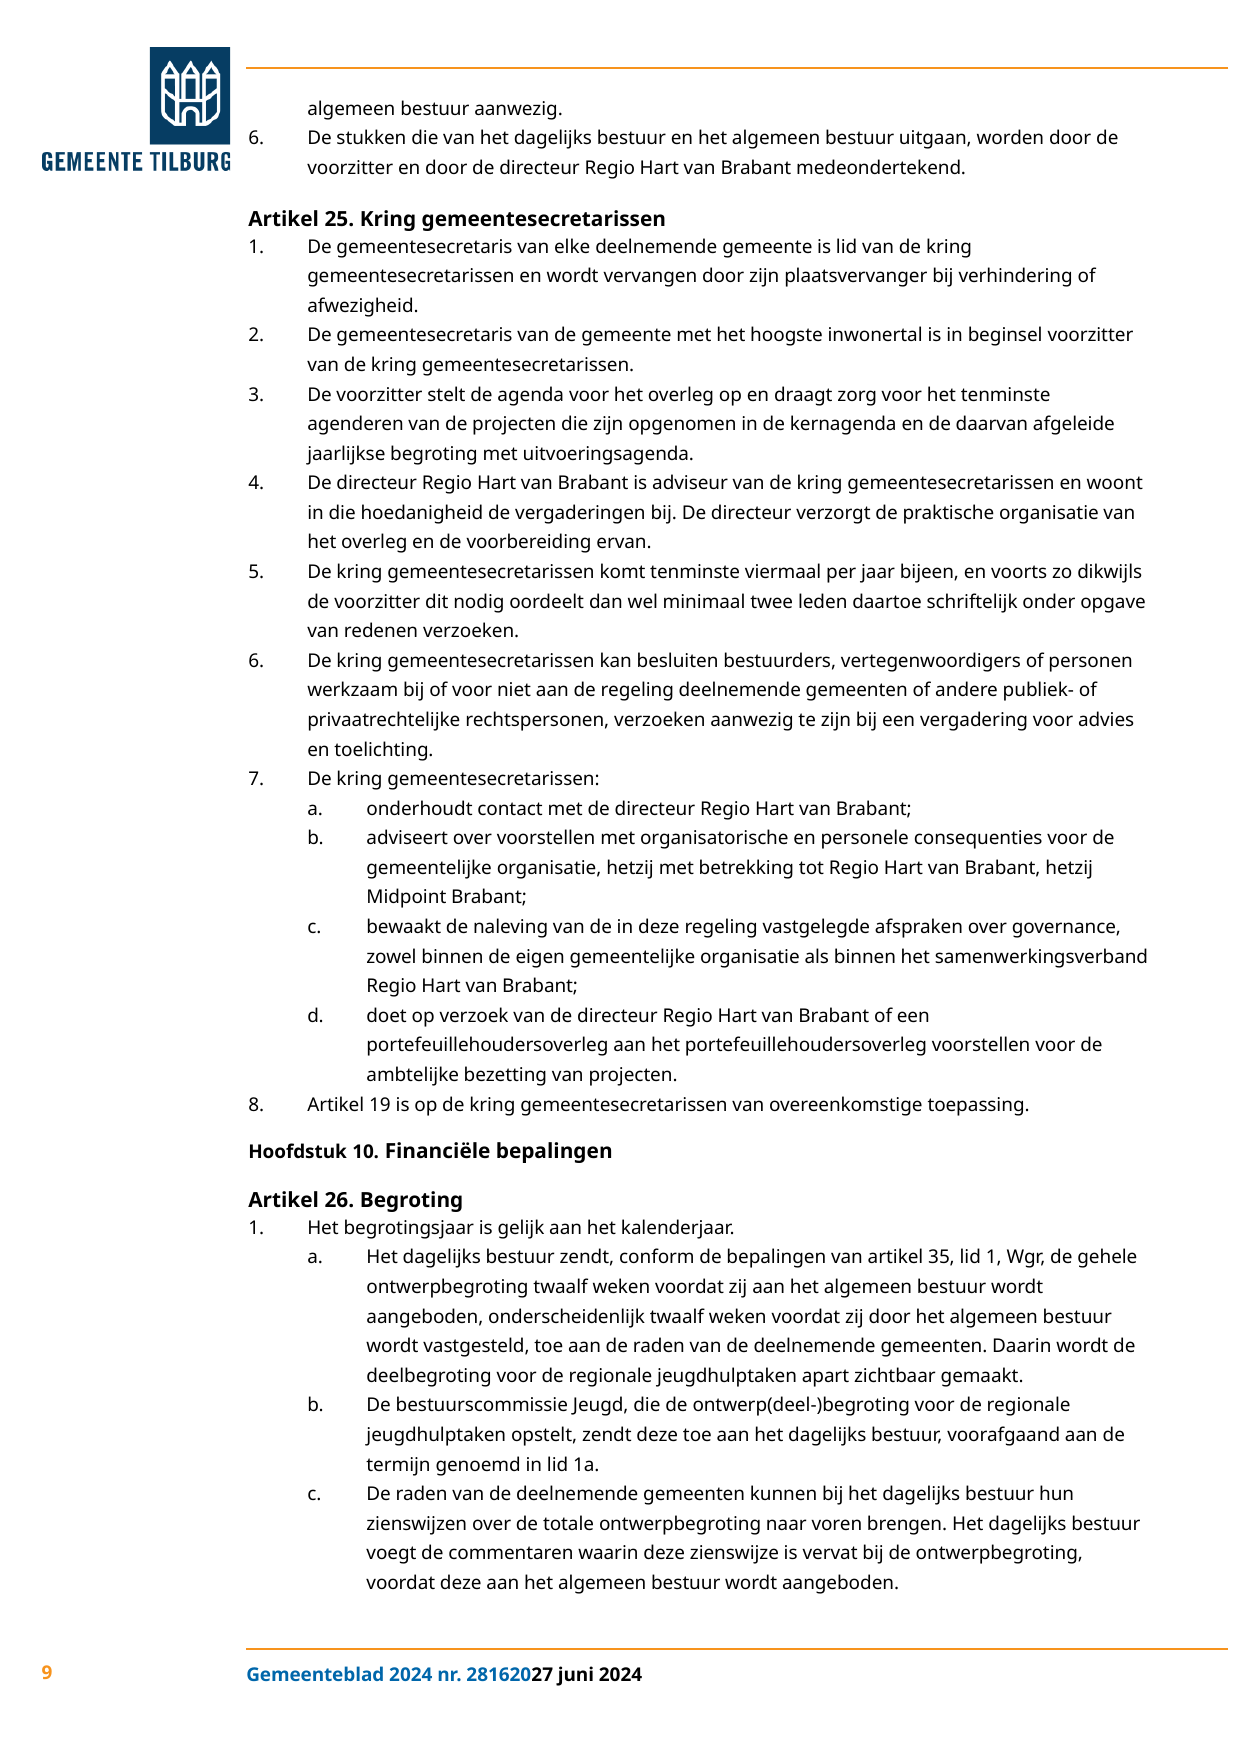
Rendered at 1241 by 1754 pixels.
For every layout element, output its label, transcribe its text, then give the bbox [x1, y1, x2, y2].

text Artikel 25. Kring gemeentesecretarissen [248, 204, 1152, 233]
list bewaakt de naleving van de in deze regeling vastgelegde afspraken over governance, zowel binnen de eigen gemeentelijke organisatie als binnen het samenwerkingsverband Regio Hart van Brabant; [307, 913, 1152, 998]
list Het begrotingsjaar is gelijk aan het kalenderjaar. [248, 1214, 1152, 1240]
list adviseert over voorstellen met organisatorische en personele consequenties voor de gemeentelijke organisatie, hetzij met betrekking tot Regio Hart van Brabant, hetzij Midpoint Brabant; [307, 824, 1152, 909]
list De kring gemeentesecretarissen kan besluiten bestuurders, vertegenwoordigers of personen werkzaam bij of voor niet aan de regeling deelnemende gemeenten of andere publiek- of privaatrechtelijke rechtspersonen, verzoeken aanwezig te zijn bij een vergadering voor advies en toelichting. [248, 647, 1152, 761]
list De kring gemeentesecretarissen komt tenminste viermaal per jaar bijeen, en voorts zo dikwijls de voorzitter dit nodig oordeelt dan wel minimaal twee leden daartoe schriftelijk onder opgave van redenen verzoeken. [248, 558, 1152, 643]
text Hoofdstuk 10. Financiële bepalingen [248, 1136, 1152, 1165]
picture [41, 47, 231, 172]
list De raden van de deelnemende gemeenten kunnen bij het dagelijks bestuur hun zienswijzen over de totale ontwerpbegroting naar voren brengen. Het dagelijks bestuur voegt de commentaren waarin deze zienswijze is vervat bij de ontwerpbegroting, voordat deze aan het algemeen bestuur wordt aangeboden. [307, 1480, 1152, 1595]
list De gemeentesecretaris van de gemeente met het hoogste inwonertal is in beginsel voorzitter van de kring gemeentesecretarissen. [248, 322, 1152, 377]
text Artikel 26. Begroting [248, 1186, 1152, 1214]
list Artikel 19 is op de kring gemeentesecretarissen van overeenkomstige toepassing. [248, 1091, 1152, 1116]
list algemeen bestuur aanwezig. [248, 95, 1152, 121]
list De stukken die van het dagelijks bestuur en het algemeen bestuur uitgaan, worden door de voorzitter en door de directeur Regio Hart van Brabant medeondertekend. [248, 124, 1152, 180]
list De kring gemeentesecretarissen: [248, 765, 1152, 791]
list De bestuurscommissie Jeugd, die de ontwerp(deel-)begroting voor de regionale jeugdhulptaken opstelt, zendt deze toe aan het dagelijks bestuur, voorafgaand aan de termijn genoemd in lid 1a. [307, 1392, 1152, 1476]
list Het dagelijks bestuur zendt, conform de bepalingen van artikel 35, lid 1, Wgr, de gehele ontwerpbegroting twaalf weken voordat zij aan het algemeen bestuur wordt aangeboden, onderscheidenlijk twaalf weken voordat zij door het algemeen bestuur wordt vastgesteld, toe aan de raden van de deelnemende gemeenten. Daarin wordt de deelbegroting voor de regionale jeugdhulptaken apart zichtbaar gemaakt. [307, 1244, 1152, 1388]
list De directeur Regio Hart van Brabant is adviseur van de kring gemeentesecretarissen en woont in die hoedanigheid de vergaderingen bij. De directeur verzorgt de praktische organisatie van het overleg en de voorbereiding ervan. [248, 469, 1152, 554]
list onderhoudt contact met de directeur Regio Hart van Brabant; [307, 795, 1152, 821]
list De voorzitter stelt de agenda voor het overleg op en draagt zorg voor het tenminste agenderen van de projecten die zijn opgenomen in de kernagenda en de daarvan afgeleide jaarlijkse begroting met uitvoeringsagenda. [248, 381, 1152, 466]
list De gemeentesecretaris van elke deelnemende gemeente is lid van de kring gemeentesecretarissen en wordt vervangen door zijn plaatsvervanger bij verhindering of afwezigheid. [248, 233, 1152, 318]
list doet op verzoek van de directeur Regio Hart van Brabant of een portefeuillehoudersoverleg aan het portefeuillehoudersoverleg voorstellen voor de ambtelijke bezetting van projecten. [307, 1002, 1152, 1087]
